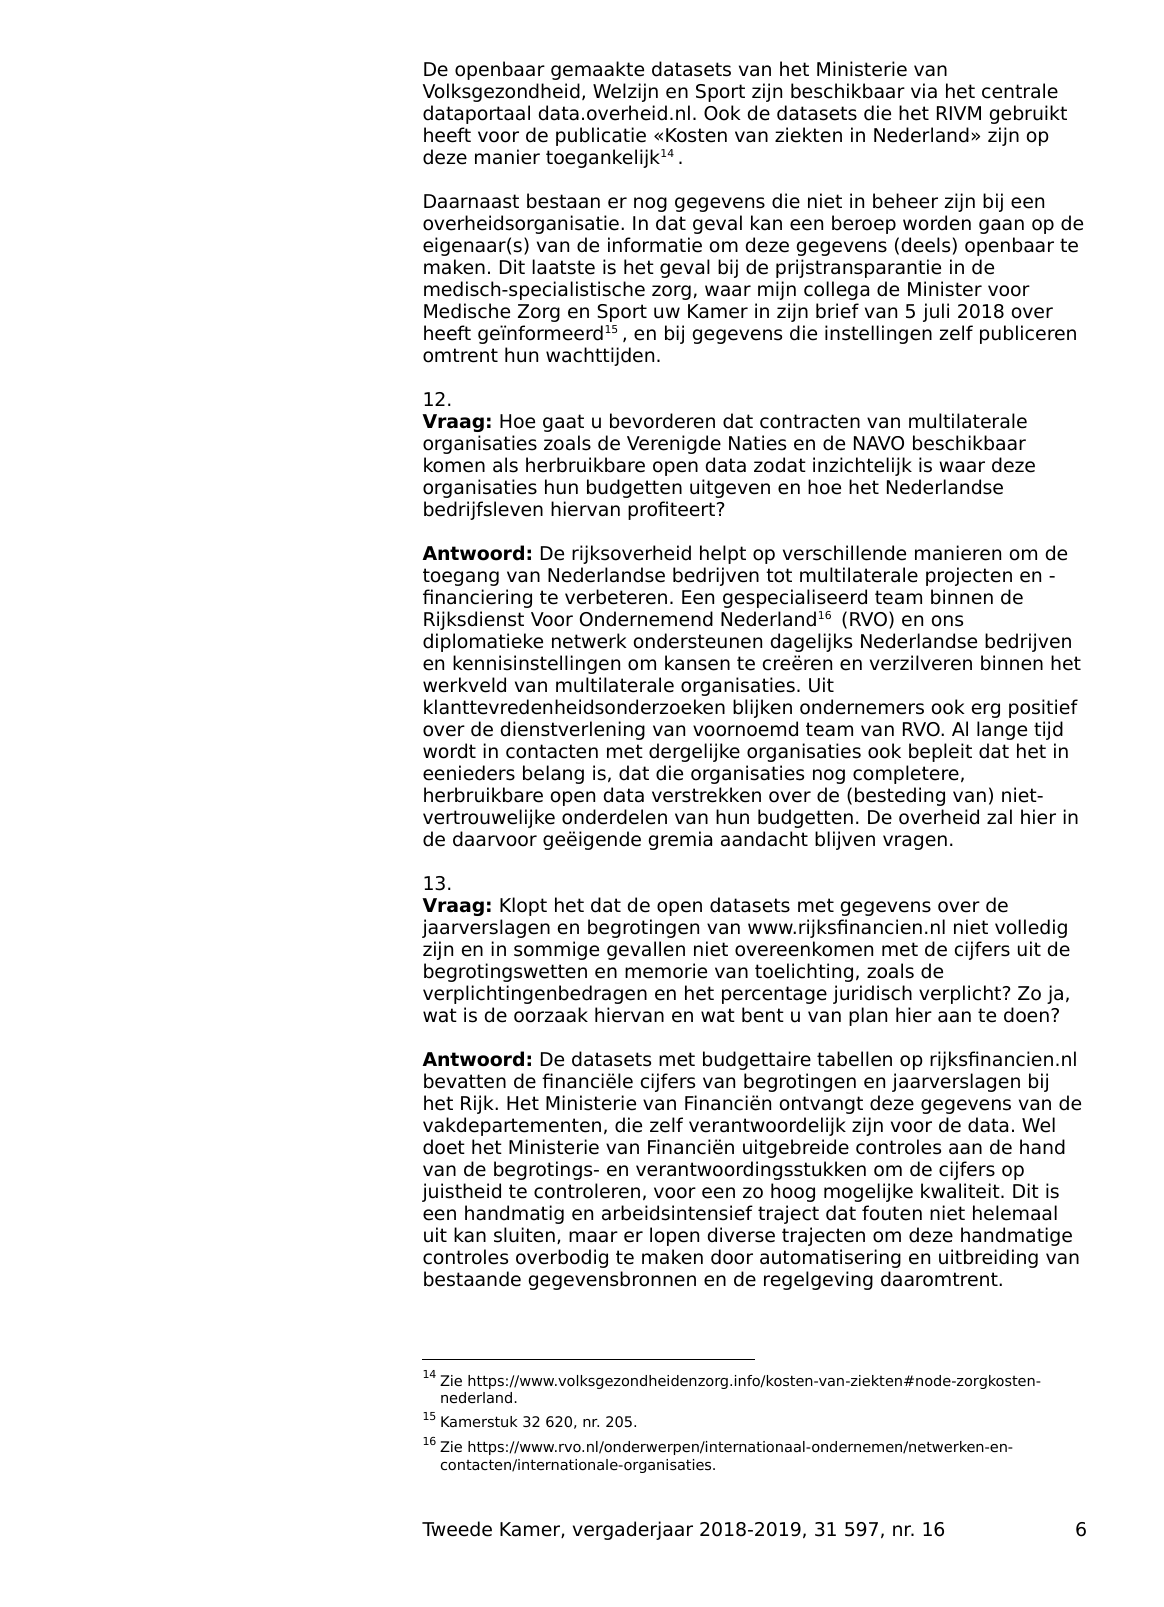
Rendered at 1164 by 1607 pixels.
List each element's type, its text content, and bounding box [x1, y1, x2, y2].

text Zie https://www.rvo.nl/onderwerpen/internationaal-ondernemen/netwerken-en-contacten/internationale-organisaties. [422, 1435, 1087, 1474]
text Antwoord: De rijksoverheid helpt op verschillende manieren om de toegang van Nederlandse bedrijven tot multilaterale projecten en -financiering te verbeteren. Een gespecialiseerd team binnen de Rijksdienst Voor Ondernemend Nederland (RVO) en ons diplomatieke netwerk ondersteunen dagelijks Nederlandse bedrijven en kennisinstellingen om kansen te creëren en verzilveren binnen het werkveld van multilaterale organisaties. Uit klanttevredenheidsonderzoeken blijken ondernemers ook erg positief over de dienstverlening van voornoemd team van RVO. Al lange tijd wordt in contacten met dergelijke organisaties ook bepleit dat het in eenieders belang is, dat die organisaties nog completere, herbruikbare open data verstrekken over de (besteding van) niet-vertrouwelijke onderdelen van hun budgetten. De overheid zal hier in de daarvoor geëigende gremia aandacht blijven vragen. [422, 543, 1087, 851]
text Daarnaast bestaan er nog gegevens die niet in beheer zijn bij een overheidsorganisatie. In dat geval kan een beroep worden gaan op de eigenaar(s) van de informatie om deze gegevens (deels) openbaar te maken. Dit laatste is het geval bij de prijstransparantie in de medisch-specialistische zorg, waar mijn collega de Minister voor Medische Zorg en Sport uw Kamer in zijn brief van 5 juli 2018 over heeft geïnformeerd, en bij gegevens die instellingen zelf publiceren omtrent hun wachttijden. [422, 191, 1087, 367]
text De openbaar gemaakte datasets van het Ministerie van Volksgezondheid, Welzijn en Sport zijn beschikbaar via het centrale dataportaal data.overheid.nl. Ook de datasets die het RIVM gebruikt heeft voor de publicatie «Kosten van ziekten in Nederland» zijn op deze manier toegankelijk. [422, 59, 1087, 169]
text Antwoord: De datasets met budgettaire tabellen op rijksfinancien.nl bevatten de financiële cijfers van begrotingen en jaarverslagen bij het Rijk. Het Ministerie van Financiën ontvangt deze gegevens van de vakdepartementen, die zelf verantwoordelijk zijn voor de data. Wel doet het Ministerie van Financiën uitgebreide controles aan de hand van de begrotings- en verantwoordingsstukken om de cijfers op juistheid te controleren, voor een zo hoog mogelijke kwaliteit. Dit is een handmatig en arbeidsintensief traject dat fouten niet helemaal uit kan sluiten, maar er lopen diverse trajecten om deze handmatige controles overbodig te maken door automatisering en uitbreiding van bestaande gegevensbronnen en de regelgeving daaromtrent. [422, 1049, 1087, 1291]
text 12. [422, 389, 1087, 411]
text Vraag: Hoe gaat u bevorderen dat contracten van multilaterale organisaties zoals de Verenigde Naties en de NAVO beschikbaar komen als herbruikbare open data zodat inzichtelijk is waar deze organisaties hun budgetten uitgeven en hoe het Nederlandse bedrijfsleven hiervan profiteert? [422, 411, 1087, 521]
text Vraag: Klopt het dat de open datasets met gegevens over de jaarverslagen en begrotingen van www.rijksfinancien.nl niet volledig zijn en in sommige gevallen niet overeenkomen met de cijfers uit de begrotingswetten en memorie van toelichting, zoals de verplichtingenbedragen en het percentage juridisch verplicht? Zo ja, wat is de oorzaak hiervan en wat bent u van plan hier aan te doen? [422, 895, 1087, 1027]
text 13. [422, 873, 1087, 895]
text Zie https://www.volksgezondheidenzorg.info/kosten-van-ziekten#node-zorgkosten-nederland. [422, 1368, 1087, 1407]
text Kamerstuk 32 620, nr. 205. [422, 1410, 1087, 1432]
